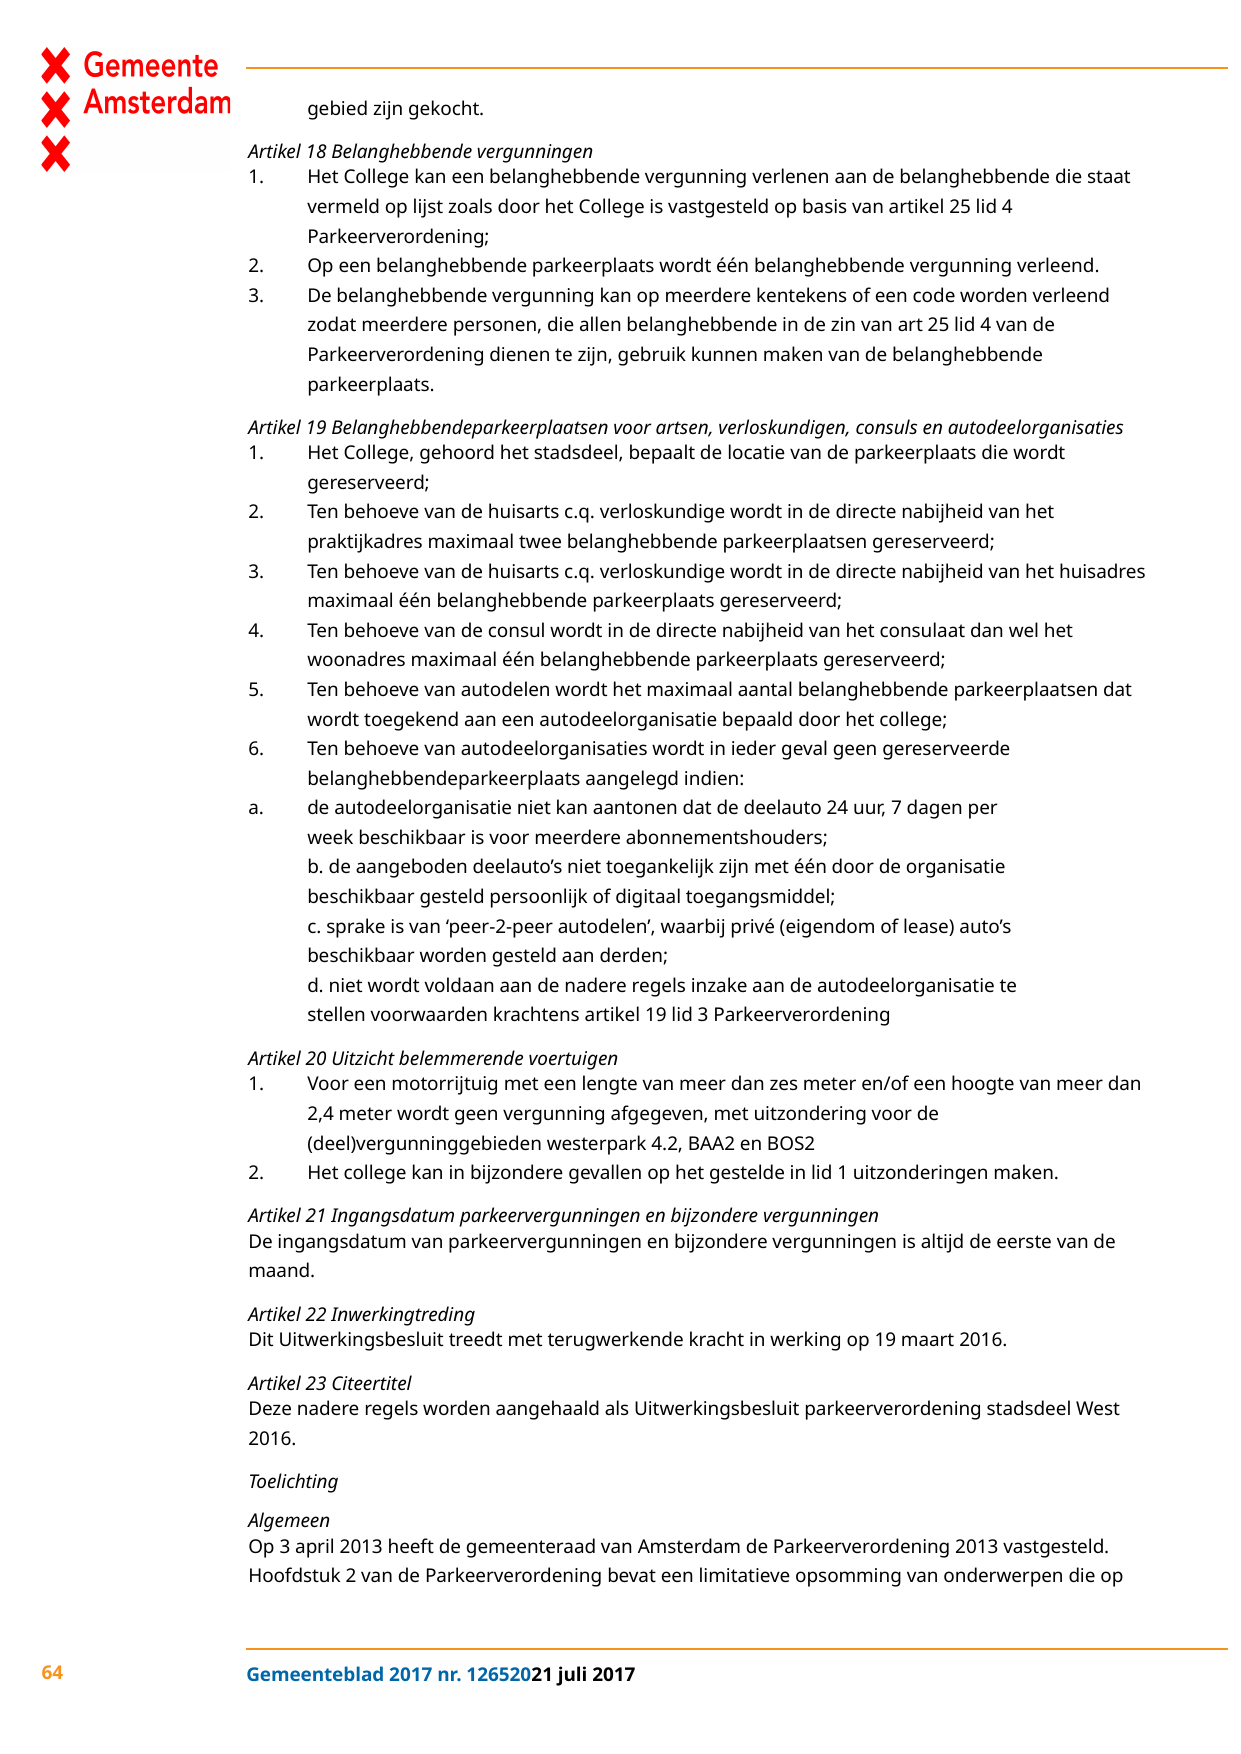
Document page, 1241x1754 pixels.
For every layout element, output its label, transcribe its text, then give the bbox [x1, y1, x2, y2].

list beschikbaar gesteld persoonlijk of digitaal toegangsmiddel; [248, 883, 1152, 909]
text Op 3 april 2013 heeft de gemeenteraad van Amsterdam de Parkeerverordening 2013 vastgesteld. Hoofdstuk 2 van de Parkeerverordening bevat een limitatieve opsomming van onderwerpen die op [248, 1533, 1152, 1588]
picture [41, 47, 231, 172]
list Ten behoeve van autodeelorganisaties wordt in ieder geval geen gereserveerde [248, 735, 1152, 761]
list Op een belanghebbende parkeerplaats wordt één belanghebbende vergunning verleend. [248, 252, 1152, 278]
list stellen voorwaarden krachtens artikel 19 lid 3 Parkeerverordening [248, 1002, 1152, 1027]
list gebied zijn gekocht. [248, 95, 1152, 121]
text Artikel 20 Uitzicht belemmerende voertuigen [248, 1045, 1152, 1071]
text Artikel 19 Belanghebbendeparkeerplaatsen voor artsen, verloskundigen, consuls en autodeelorganisaties [248, 414, 1152, 439]
text Dit Uitwerkingsbesluit treedt met terugwerkende kracht in werking op 19 maart 2016. [248, 1327, 1152, 1352]
list De belanghebbende vergunning kan op meerdere kentekens of een code worden verleend zodat meerdere personen, die allen belanghebbende in de zin van art 25 lid 4 van de Parkeerverordening dienen te zijn, gebruik kunnen maken van de belanghebbende parkeerplaats. [248, 282, 1152, 396]
text De ingangsdatum van parkeervergunningen en bijzondere vergunningen is altijd de eerste van de maand. [248, 1228, 1152, 1283]
list Ten behoeve van de consul wordt in de directe nabijheid van het consulaat dan wel het [248, 617, 1152, 643]
list Het college kan in bijzondere gevallen op het gestelde in lid 1 uitzonderingen maken. [248, 1159, 1152, 1185]
text Deze nadere regels worden aangehaald als Uitwerkingsbesluit parkeerverordening stadsdeel West 2016. [248, 1395, 1152, 1451]
list Het College kan een belanghebbende vergunning verlenen aan de belanghebbende die staat vermeld op lijst zoals door het College is vastgesteld op basis van artikel 25 lid 4 Parkeerverordening; [248, 164, 1152, 248]
text Artikel 21 Ingangsdatum parkeervergunningen en bijzondere vergunningen [248, 1202, 1152, 1228]
text Artikel 18 Belanghebbende vergunningen [248, 138, 1152, 164]
text Artikel 23 Citeertitel [248, 1370, 1152, 1395]
list Ten behoeve van de huisarts c.q. verloskundige wordt in de directe nabijheid van het praktijkadres maximaal twee belanghebbende parkeerplaatsen gereserveerd; [248, 499, 1152, 554]
list Ten behoeve van autodelen wordt het maximaal aantal belanghebbende parkeerplaatsen dat wordt toegekend aan een autodeelorganisatie bepaald door het college; [248, 676, 1152, 732]
list Ten behoeve van de huisarts c.q. verloskundige wordt in de directe nabijheid van het huisadres maximaal één belanghebbende parkeerplaats gereserveerd; [248, 558, 1152, 613]
list b. de aangeboden deelauto’s niet toegankelijk zijn met één door de organisatie [248, 854, 1152, 879]
list beschikbaar worden gesteld aan derden; [248, 942, 1152, 968]
list Voor een motorrijtuig met een lengte van meer dan zes meter en/of een hoogte van meer dan 2,4 meter wordt geen vergunning afgegeven, met uitzondering voor de (deel)vergunninggebieden westerpark 4.2, BAA2 en BOS2 [248, 1071, 1152, 1155]
list Het College, gehoord het stadsdeel, bepaalt de locatie van de parkeerplaats die wordt gereserveerd; [248, 439, 1152, 495]
list belanghebbendeparkeerplaats aangelegd indien: [248, 765, 1152, 791]
list d. niet wordt voldaan aan de nadere regels inzake aan de autodeelorganisatie te [248, 972, 1152, 998]
text Algemeen [248, 1507, 1152, 1533]
list woonadres maximaal één belanghebbende parkeerplaats gereserveerd; [248, 647, 1152, 672]
text Artikel 22 Inwerkingtreding [248, 1301, 1152, 1327]
list de autodeelorganisatie niet kan aantonen dat de deelauto 24 uur, 7 dagen per [248, 794, 1152, 820]
text Toelichting [248, 1468, 1152, 1494]
list week beschikbaar is voor meerdere abonnementshouders; [248, 824, 1152, 850]
list c. sprake is van ‘peer-2-peer autodelen’, waarbij privé (eigendom of lease) auto’s [248, 913, 1152, 939]
